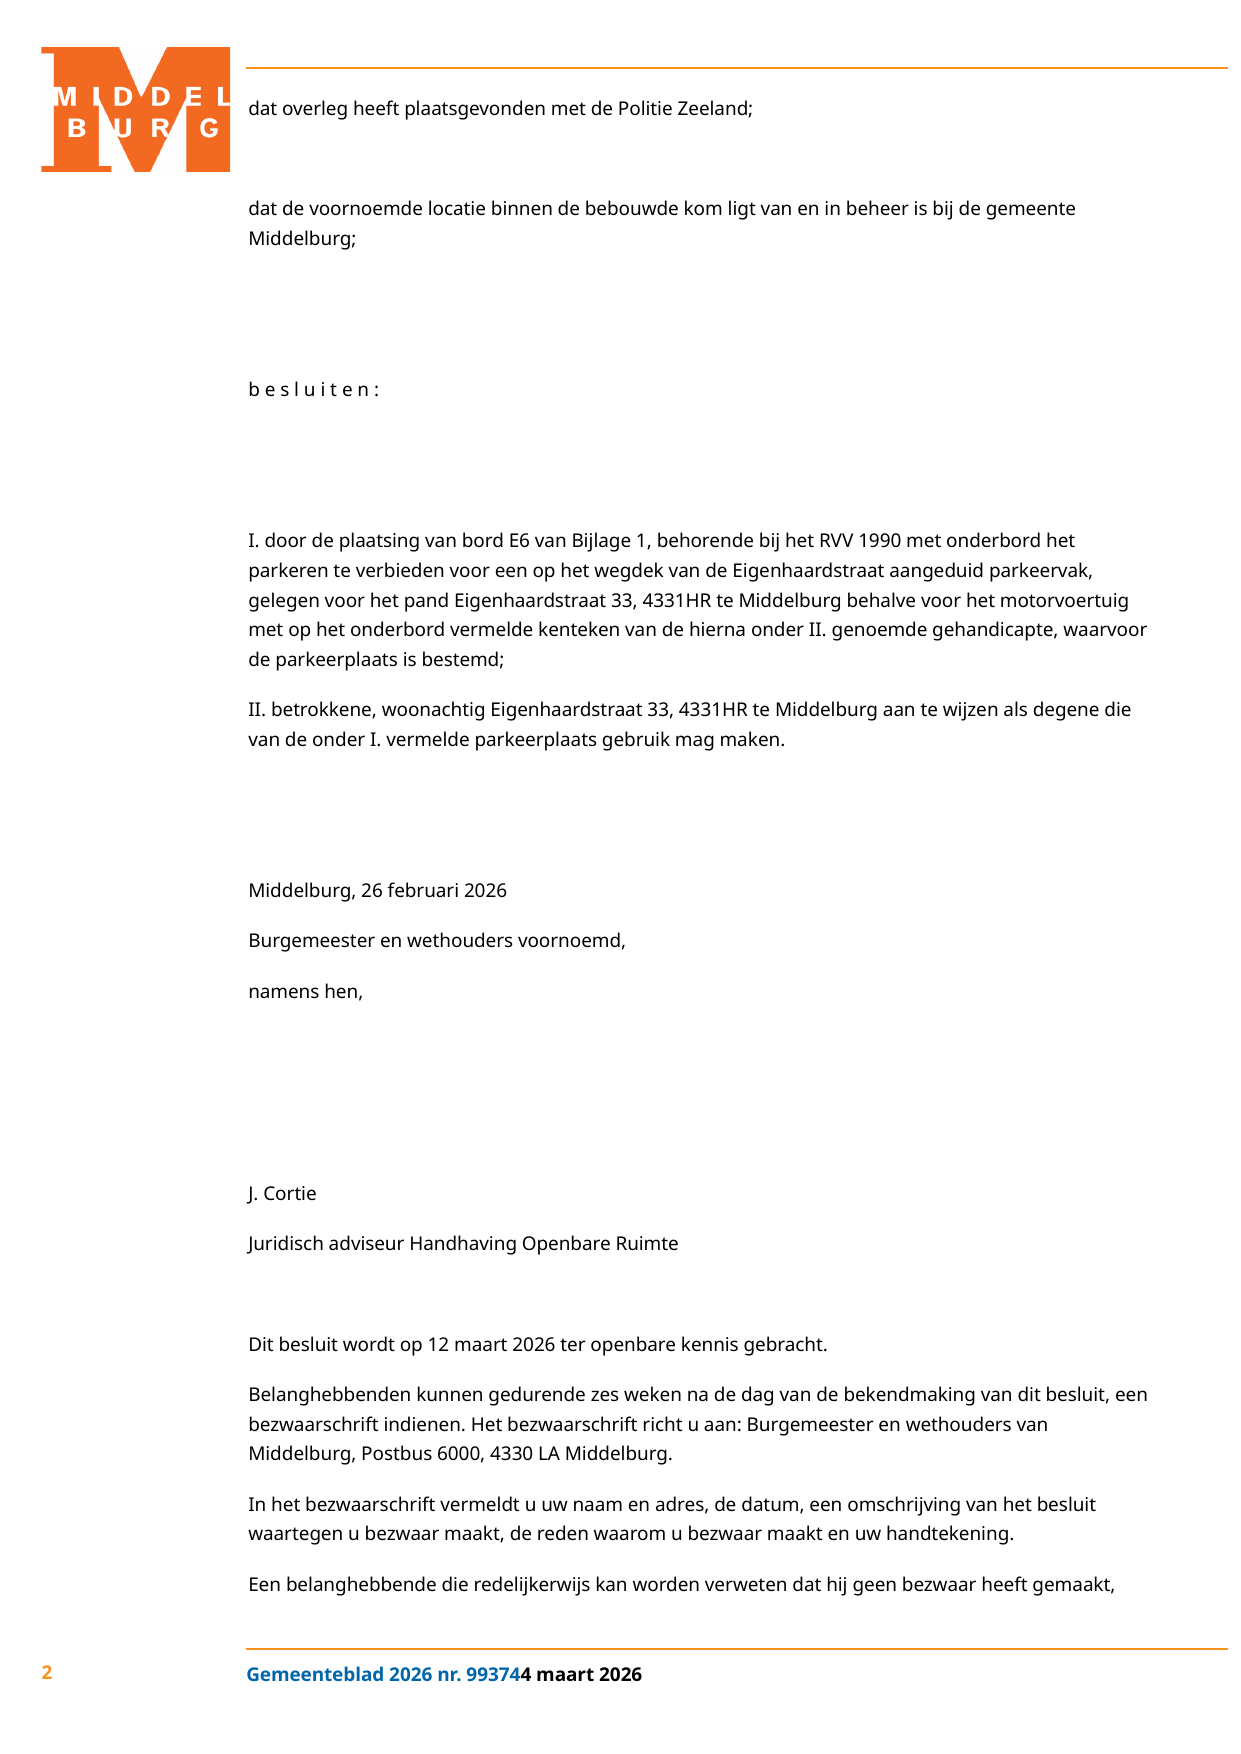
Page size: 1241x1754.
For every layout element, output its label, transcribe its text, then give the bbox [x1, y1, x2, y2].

text I. door de plaatsing van bord E6 van Bijlage 1, behorende bij het RVV 1990 met onderbord het parkeren te verbieden voor een op het wegdek van de Eigenhaardstraat aangeduid parkeervak, gelegen voor het pand Eigenhaardstraat 33, 4331HR te Middelburg behalve voor het motorvoertuig met op het onderbord vermelde kenteken van de hierna onder II. genoemde gehandicapte, waarvoor de parkeerplaats is bestemd; [248, 528, 1152, 672]
text Burgemeester en wethouders voornoemd, [248, 928, 1152, 953]
text Belanghebbenden kunnen gedurende zes weken na de dag van de bekendmaking van dit besluit, een bezwaarschrift indienen. Het bezwaarschrift richt u aan: Burgemeester en wethouders van Middelburg, Postbus 6000, 4330 LA Middelburg. [248, 1381, 1152, 1466]
picture [41, 47, 231, 172]
text J. Cortie [248, 1180, 1152, 1206]
text dat de voornoemde locatie binnen de bebouwde kom ligt van en in beheer is bij de gemeente Middelburg; [248, 196, 1152, 251]
text Een belanghebbende die redelijkerwijs kan worden verweten dat hij geen bezwaar heeft gemaakt, [248, 1571, 1152, 1597]
text dat overleg heeft plaatsgevonden met de Politie Zeeland; [248, 95, 1152, 121]
text Middelburg, 26 februari 2026 [248, 877, 1152, 903]
text b e s l u i t e n : [248, 376, 1152, 402]
text Juridisch adviseur Handhaving Openbare Ruimte [248, 1230, 1152, 1256]
text Dit besluit wordt op 12 maart 2026 ter openbare kennis gebracht. [248, 1331, 1152, 1357]
text II. betrokkene, woonachtig Eigenhaardstraat 33, 4331HR te Middelburg aan te wijzen als degene die van de onder I. vermelde parkeerplaats gebruik mag maken. [248, 696, 1152, 752]
text namens hen, [248, 978, 1152, 1004]
text In het bezwaarschrift vermeldt u uw naam en adres, de datum, een omschrijving van het besluit waartegen u bezwaar maakt, de reden waarom u bezwaar maakt en uw handtekening. [248, 1491, 1152, 1546]
